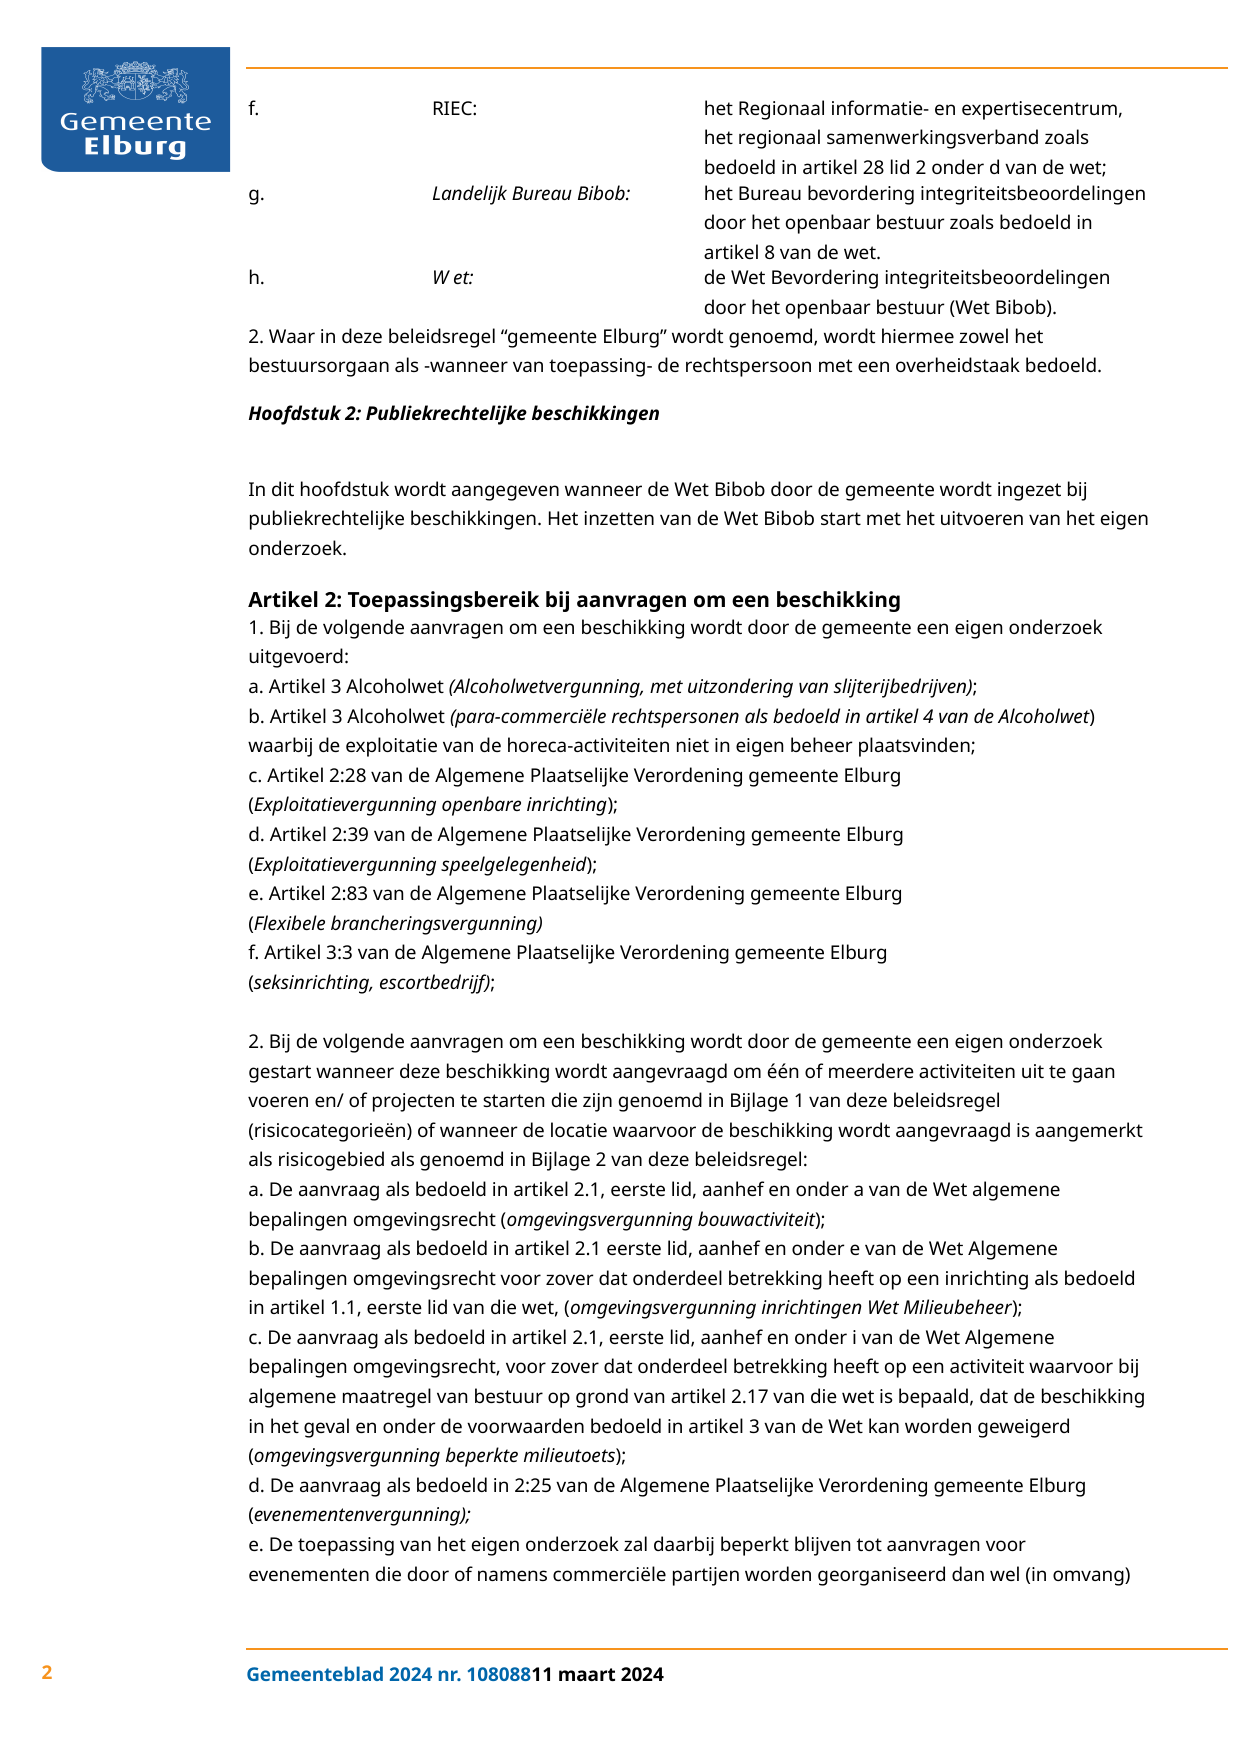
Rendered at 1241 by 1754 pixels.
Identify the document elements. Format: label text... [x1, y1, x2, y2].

table_cell f. [248, 95, 432, 180]
text In dit hoofdstuk wordt aangegeven wanneer de Wet Bibob door de gemeente wordt ingezet bij publiekrechtelijke beschikkingen. Het inzetten van de Wet Bibob start met het uitvoeren van het eigen onderzoek. [248, 476, 1152, 561]
text (seksinrichting, escortbedrijf); [248, 969, 1152, 995]
table_cell het Regionaal informatie- en expertisecentrum, het regionaal samenwerkingsverband zoals bedoeld in artikel 28 lid 2 onder d van de wet; [704, 95, 1152, 180]
text b. De aanvraag als bedoeld in artikel 2.1 eerste lid, aanhef en onder e van de Wet Algemene bepalingen omgevingsrecht voor zover dat onderdeel betrekking heeft op een inrichting als bedoeld in artikel 1.1, eerste lid van die wet, (omgevingsvergunning inrichtingen Wet Milieubeheer); [248, 1235, 1152, 1320]
table_cell RIEC: [432, 95, 704, 180]
text (Exploitatievergunning speelgelegenheid); [248, 851, 1152, 876]
text e. Artikel 2:83 van de Algemene Plaatselijke Verordening gemeente Elburg [248, 880, 1152, 906]
table_cell het Bureau bevordering integriteitsbeoordelingen door het openbaar bestuur zoals bedoeld in artikel 8 van de wet. [704, 180, 1152, 264]
text b. Artikel 3 Alcoholwet (para-commerciële rechtspersonen als bedoeld in artikel 4 van de Alcoholwet) waarbij de exploitatie van de horeca-activiteiten niet in eigen beheer plaatsvinden; [248, 703, 1152, 758]
table_cell de Wet Bevordering integriteitsbeoordelingen door het openbaar bestuur (Wet Bibob). [704, 265, 1152, 320]
text d. De aanvraag als bedoeld in 2:25 van de Algemene Plaatselijke Verordening gemeente Elburg (evenementenvergunning); [248, 1472, 1152, 1527]
text Artikel 2: Toepassingsbereik bij aanvragen om een beschikking [248, 586, 1152, 614]
text Hoofdstuk 2: Publiekrechtelijke beschikkingen [248, 398, 1152, 427]
table_cell h. [248, 265, 432, 320]
text c. Artikel 2:28 van de Algemene Plaatselijke Verordening gemeente Elburg [248, 762, 1152, 788]
table_cell W et: [432, 265, 704, 320]
text a. De aanvraag als bedoeld in artikel 2.1, eerste lid, aanhef en onder a van de Wet algemene bepalingen omgevingsrecht (omgevingsvergunning bouwactiviteit); [248, 1176, 1152, 1231]
table_cell Landelijk Bureau Bibob: [432, 180, 704, 264]
text f. Artikel 3:3 van de Algemene Plaatselijke Verordening gemeente Elburg [248, 939, 1152, 965]
text 1. Bij de volgende aanvragen om een beschikking wordt door de gemeente een eigen onderzoek uitgevoerd: [248, 614, 1152, 669]
text d. Artikel 2:39 van de Algemene Plaatselijke Verordening gemeente Elburg [248, 821, 1152, 847]
text (Flexibele brancheringsvergunning) [248, 910, 1152, 936]
text 2. Waar in deze beleidsregel “gemeente Elburg” wordt genoemd, wordt hiermee zowel het bestuursorgaan als -wanneer van toepassing- de rechtspersoon met een overheidstaak bedoeld. [248, 323, 1152, 378]
text a. Artikel 3 Alcoholwet (Alcoholwetvergunning, met uitzondering van slijterijbedrijven); [248, 673, 1152, 699]
text (Exploitatievergunning openbare inrichting); [248, 792, 1152, 817]
text e. De toepassing van het eigen onderzoek zal daarbij beperkt blijven tot aanvragen voor evenementen die door of namens commerciële partijen worden georganiseerd dan wel (in omvang) [248, 1531, 1152, 1586]
table_cell g. [248, 180, 432, 264]
text c. De aanvraag als bedoeld in artikel 2.1, eerste lid, aanhef en onder i van de Wet Algemene bepalingen omgevingsrecht, voor zover dat onderdeel betrekking heeft op een activiteit waarvoor bij algemene maatregel van bestuur op grond van artikel 2.17 van die wet is bepaald, dat de beschikking in het geval en onder de voorwaarden bedoeld in artikel 3 van de Wet kan worden geweigerd (omgevingsvergunning beperkte milieutoets); [248, 1324, 1152, 1468]
text 2. Bij de volgende aanvragen om een beschikking wordt door de gemeente een eigen onderzoek gestart wanneer deze beschikking wordt aangevraagd om één of meerdere activiteiten uit te gaan voeren en/ of projecten te starten die zijn genoemd in Bijlage 1 van deze beleidsregel (risicocategorieën) of wanneer de locatie waarvoor de beschikking wordt aangevraagd is aangemerkt als risicogebied als genoemd in Bijlage 2 van deze beleidsregel: [248, 1028, 1152, 1172]
picture [41, 47, 231, 172]
